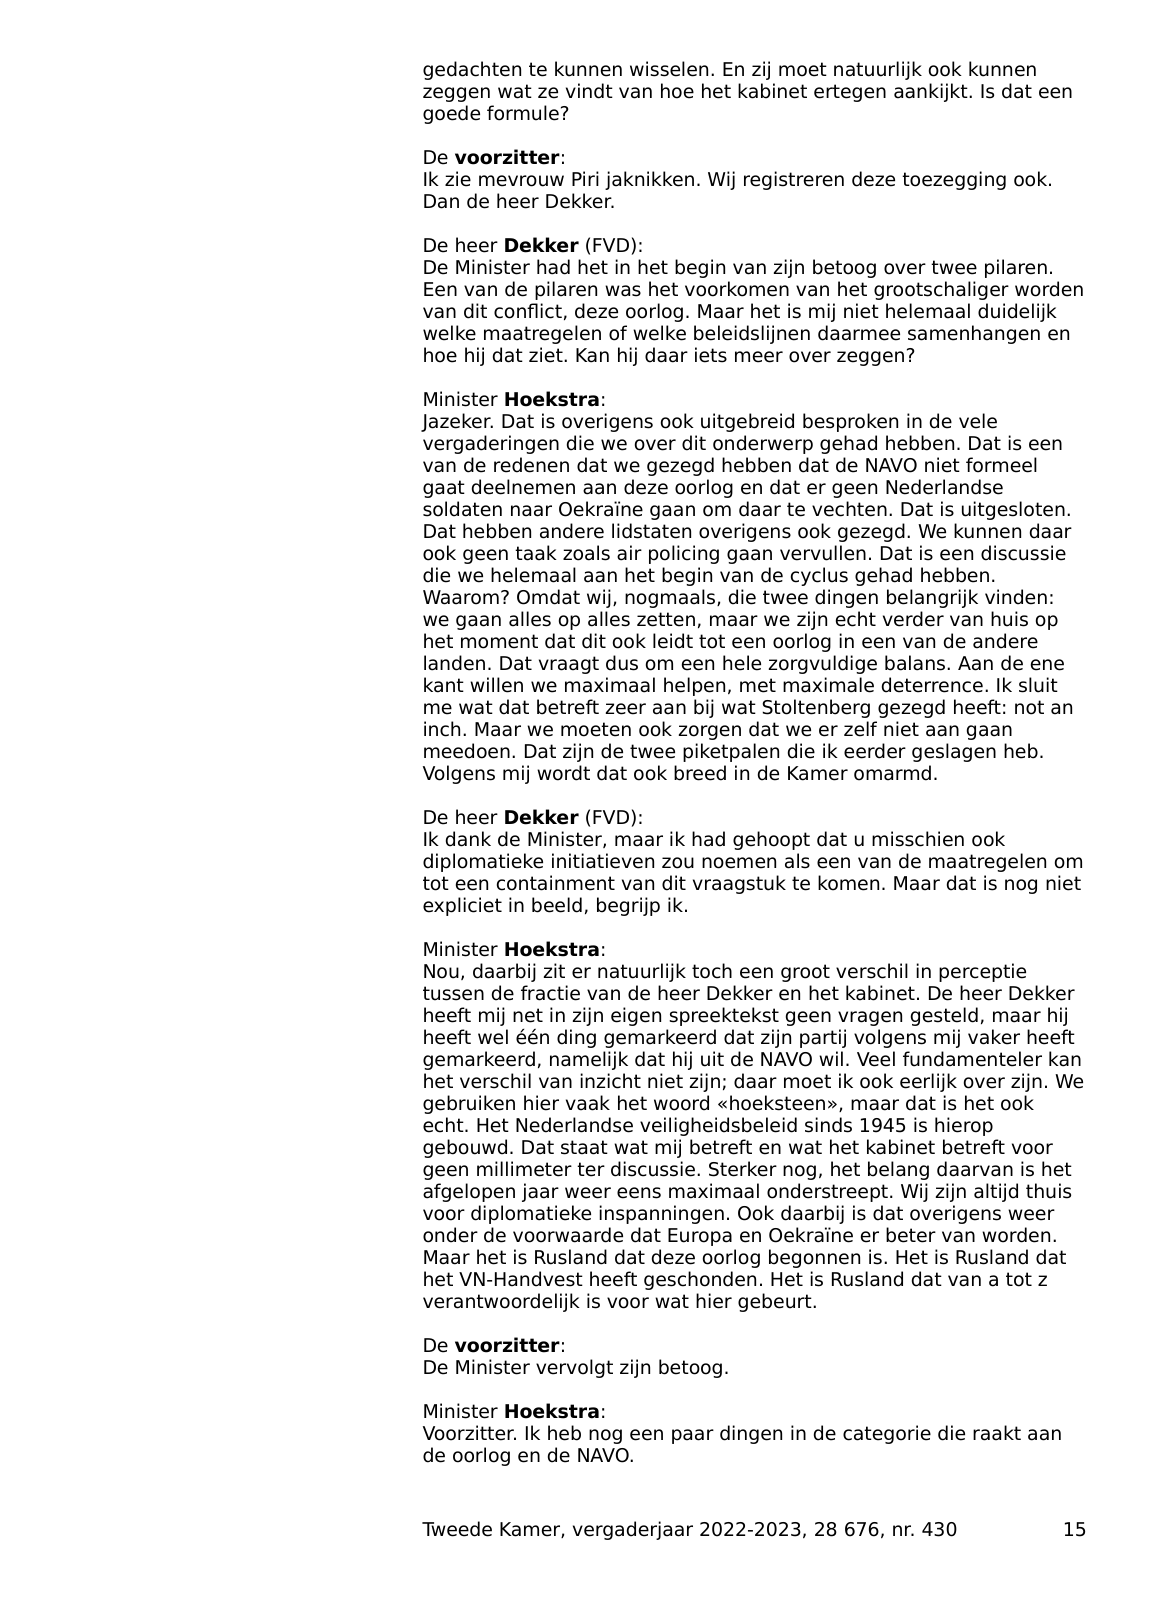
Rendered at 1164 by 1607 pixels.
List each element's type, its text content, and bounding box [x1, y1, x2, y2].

text De voorzitter: [422, 147, 1087, 169]
text De heer Dekker (FVD): [422, 807, 1087, 829]
text gedachten te kunnen wisselen. En zij moet natuurlijk ook kunnen zeggen wat ze vindt van hoe het kabinet ertegen aankijkt. Is dat een goede formule? [422, 59, 1087, 125]
text Minister Hoekstra: [422, 939, 1087, 961]
text De Minister vervolgt zijn betoog. [422, 1357, 1087, 1379]
text Minister Hoekstra: [422, 389, 1087, 411]
text De heer Dekker (FVD): [422, 235, 1087, 257]
text De Minister had het in het begin van zijn betoog over twee pilaren. Een van de pilaren was het voorkomen van het grootschaliger worden van dit conflict, deze oorlog. Maar het is mij niet helemaal duidelijk welke maatregelen of welke beleidslijnen daarmee samenhangen en hoe hij dat ziet. Kan hij daar iets meer over zeggen? [422, 257, 1087, 367]
text Ik dank de Minister, maar ik had gehoopt dat u misschien ook diplomatieke initiatieven zou noemen als een van de maatregelen om tot een containment van dit vraagstuk te komen. Maar dat is nog niet expliciet in beeld, begrijp ik. [422, 829, 1087, 917]
text Minister Hoekstra: [422, 1401, 1087, 1423]
text Voorzitter. Ik heb nog een paar dingen in de categorie die raakt aan de oorlog en de NAVO. [422, 1423, 1087, 1467]
text De voorzitter: [422, 1335, 1087, 1357]
text Ik zie mevrouw Piri jaknikken. Wij registreren deze toezegging ook. Dan de heer Dekker. [422, 169, 1087, 213]
text Jazeker. Dat is overigens ook uitgebreid besproken in de vele vergaderingen die we over dit onderwerp gehad hebben. Dat is een van de redenen dat we gezegd hebben dat de NAVO niet formeel gaat deelnemen aan deze oorlog en dat er geen Nederlandse soldaten naar Oekraïne gaan om daar te vechten. Dat is uitgesloten. Dat hebben andere lidstaten overigens ook gezegd. We kunnen daar ook geen taak zoals air policing gaan vervullen. Dat is een discussie die we helemaal aan het begin van de cyclus gehad hebben. Waarom? Omdat wij, nogmaals, die twee dingen belangrijk vinden: we gaan alles op alles zetten, maar we zijn echt verder van huis op het moment dat dit ook leidt tot een oorlog in een van de andere landen. Dat vraagt dus om een hele zorgvuldige balans. Aan de ene kant willen we maximaal helpen, met maximale deterrence. Ik sluit me wat dat betreft zeer aan bij wat Stoltenberg gezegd heeft: not an inch. Maar we moeten ook zorgen dat we er zelf niet aan gaan meedoen. Dat zijn de twee piketpalen die ik eerder geslagen heb. Volgens mij wordt dat ook breed in de Kamer omarmd. [422, 411, 1087, 785]
text Nou, daarbij zit er natuurlijk toch een groot verschil in perceptie tussen de fractie van de heer Dekker en het kabinet. De heer Dekker heeft mij net in zijn eigen spreektekst geen vragen gesteld, maar hij heeft wel één ding gemarkeerd dat zijn partij volgens mij vaker heeft gemarkeerd, namelijk dat hij uit de NAVO wil. Veel fundamenteler kan het verschil van inzicht niet zijn; daar moet ik ook eerlijk over zijn. We gebruiken hier vaak het woord «hoeksteen», maar dat is het ook echt. Het Nederlandse veiligheidsbeleid sinds 1945 is hierop gebouwd. Dat staat wat mij betreft en wat het kabinet betreft voor geen millimeter ter discussie. Sterker nog, het belang daarvan is het afgelopen jaar weer eens maximaal onderstreept. Wij zijn altijd thuis voor diplomatieke inspanningen. Ook daarbij is dat overigens weer onder de voorwaarde dat Europa en Oekraïne er beter van worden. Maar het is Rusland dat deze oorlog begonnen is. Het is Rusland dat het VN-Handvest heeft geschonden. Het is Rusland dat van a tot z verantwoordelijk is voor wat hier gebeurt. [422, 961, 1087, 1313]
